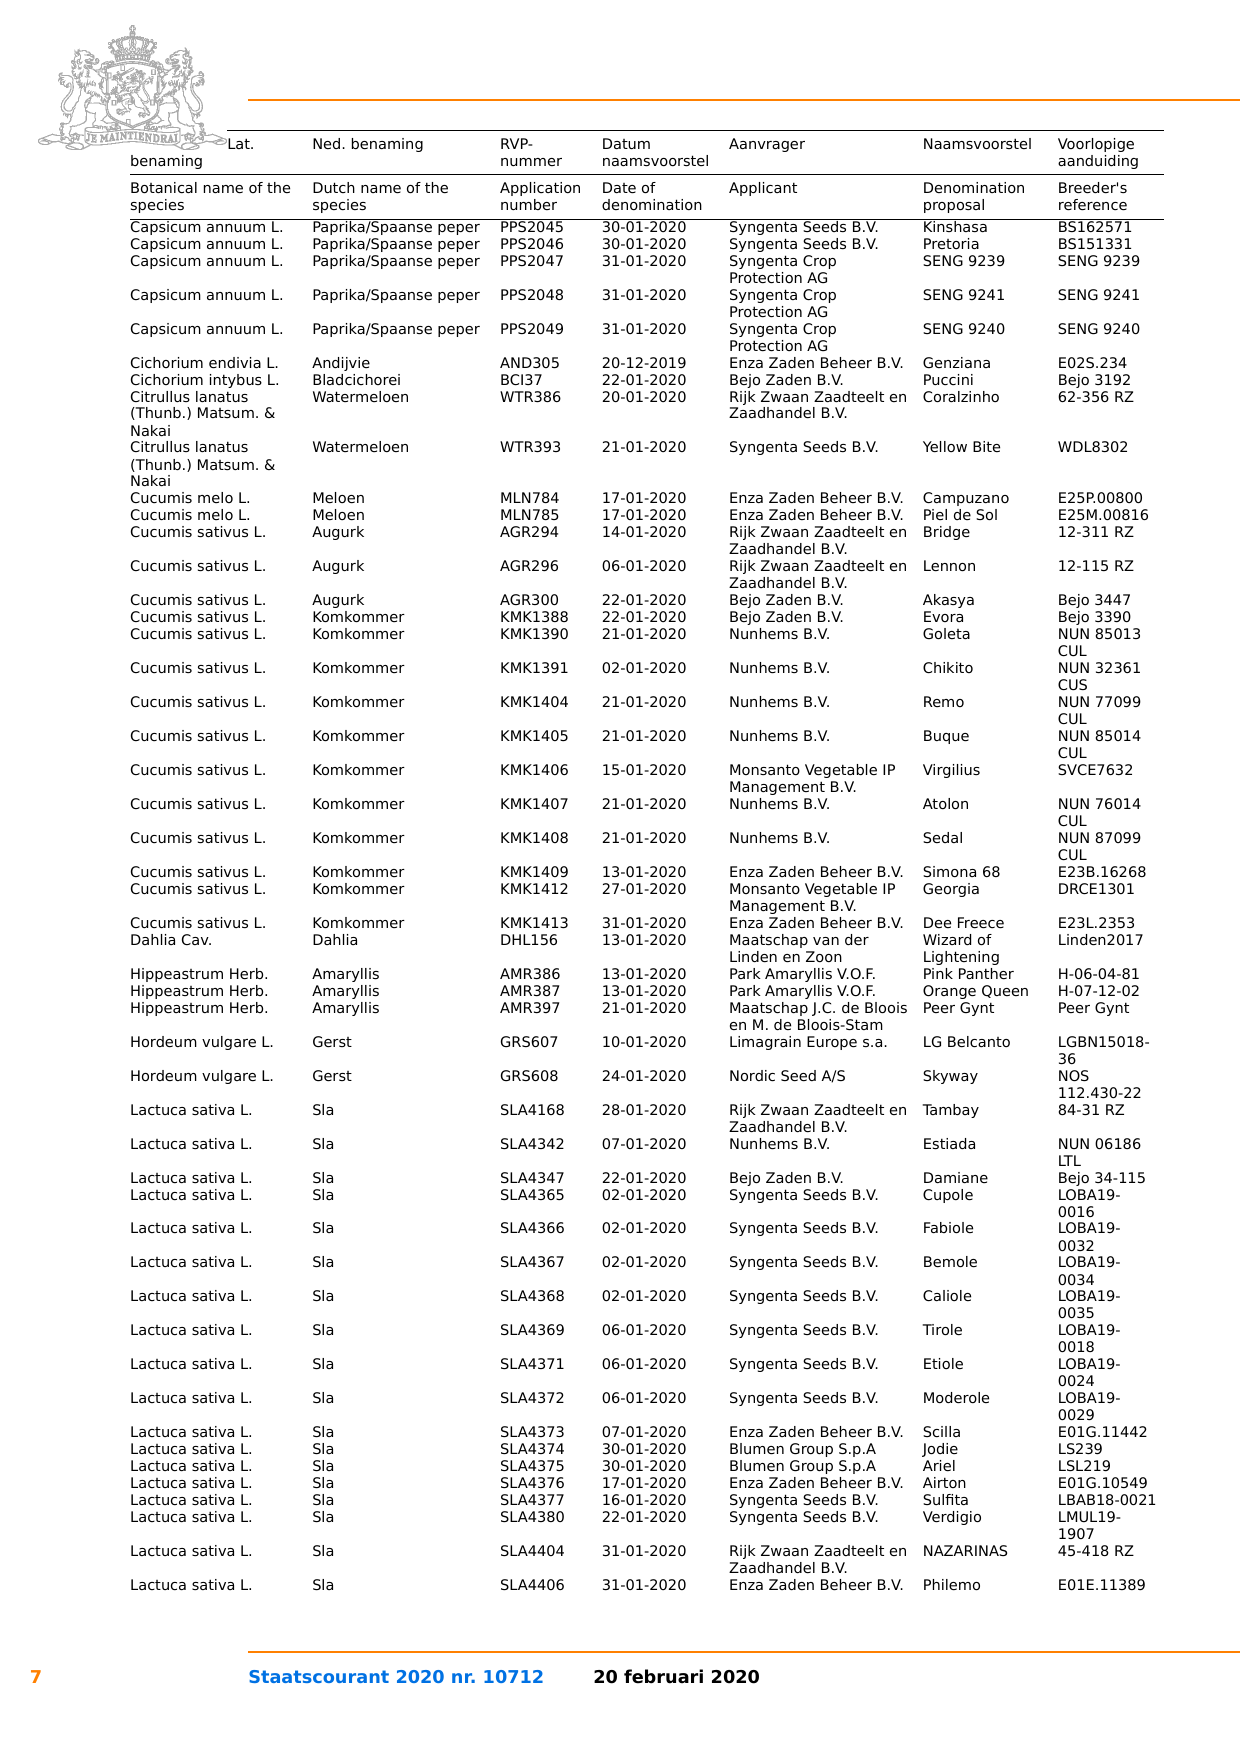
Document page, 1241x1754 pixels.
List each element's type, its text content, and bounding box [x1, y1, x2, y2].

table_cell Enza Zaden Beheer B.V. [723, 1424, 917, 1441]
table_cell Lennon [917, 558, 1052, 592]
table_cell SLA4365 [494, 1186, 596, 1220]
table_cell Tirole [917, 1322, 1052, 1356]
table_header Voorlopige aanduiding [1052, 131, 1163, 174]
table_cell AGR300 [494, 592, 596, 609]
table_cell GRS607 [494, 1034, 596, 1068]
table_cell Gerst [306, 1034, 494, 1068]
table_cell Syngenta Seeds B.V. [723, 236, 917, 253]
table_cell NUN 77099 CUL [1052, 694, 1163, 728]
table_cell PPS2046 [494, 236, 596, 253]
table_cell Lactuca sativa L. [130, 1492, 306, 1509]
table_cell Syngenta Seeds B.V. [723, 1186, 917, 1220]
table_header Aanvrager [723, 131, 917, 174]
table_cell Lactuca sativa L. [130, 1254, 306, 1288]
table_cell AMR386 [494, 966, 596, 983]
table_cell Lactuca sativa L. [130, 1356, 306, 1390]
table_cell Bejo 3192 [1052, 371, 1163, 388]
table_cell Tambay [917, 1102, 1052, 1136]
table_cell Syngenta Crop Protection AG [723, 287, 917, 321]
table_cell 30-01-2020 [596, 1441, 723, 1458]
table_cell Amaryllis [306, 966, 494, 983]
table_cell KMK1405 [494, 728, 596, 762]
table_cell Evora [917, 609, 1052, 626]
table_cell Cupole [917, 1186, 1052, 1220]
table_cell Syngenta Seeds B.V. [723, 1492, 917, 1509]
table_cell Syngenta Seeds B.V. [723, 1509, 917, 1543]
table_cell Caliole [917, 1288, 1052, 1322]
table_cell 30-01-2020 [596, 220, 723, 236]
table_cell LBAB18-0021 [1052, 1492, 1163, 1509]
table_cell Cucumis sativus L. [130, 609, 306, 626]
table_cell 30-01-2020 [596, 1458, 723, 1475]
table_header Naamsvoorstel [917, 131, 1052, 174]
table_cell Syngenta Seeds B.V. [723, 1288, 917, 1322]
table_cell Nunhems B.V. [723, 796, 917, 830]
table_cell WTR393 [494, 439, 596, 490]
table_cell PPS2047 [494, 253, 596, 287]
table_cell Lactuca sativa L. [130, 1509, 306, 1543]
table_cell Syngenta Seeds B.V. [723, 220, 917, 236]
table_cell Cucumis sativus L. [130, 592, 306, 609]
table_cell Enza Zaden Beheer B.V. [723, 1475, 917, 1492]
table_cell Virgilius [917, 762, 1052, 796]
table_cell 13-01-2020 [596, 864, 723, 881]
table_cell 22-01-2020 [596, 371, 723, 388]
table_cell Komkommer [306, 762, 494, 796]
table_cell Monsanto Vegetable IP Management B.V. [723, 762, 917, 796]
table_cell Enza Zaden Beheer B.V. [723, 864, 917, 881]
table_cell Chikito [917, 660, 1052, 694]
table_cell NUN 32361 CUS [1052, 660, 1163, 694]
table_cell 30-01-2020 [596, 236, 723, 253]
table_cell Ariel [917, 1458, 1052, 1475]
table_cell 21-01-2020 [596, 1000, 723, 1034]
table_cell H-07-12-02 [1052, 983, 1163, 1000]
table_cell SLA4342 [494, 1136, 596, 1169]
table_cell Cichorium intybus L. [130, 371, 306, 388]
table_cell KMK1408 [494, 830, 596, 864]
table_cell LMUL19-1907 [1052, 1509, 1163, 1543]
table_header RVP-nummer [494, 131, 596, 174]
table_cell Orange Queen [917, 983, 1052, 1000]
table_cell Nunhems B.V. [723, 660, 917, 694]
table_cell Lactuca sativa L. [130, 1441, 306, 1458]
table_cell Cucumis sativus L. [130, 626, 306, 660]
table_cell WTR386 [494, 389, 596, 439]
table_cell 20-01-2020 [596, 389, 723, 439]
table_cell LGBN15018-36 [1052, 1034, 1163, 1068]
table_cell 21-01-2020 [596, 626, 723, 660]
table_cell Akasya [917, 592, 1052, 609]
table_cell Gerst [306, 1068, 494, 1102]
table_cell Rijk Zwaan Zaadteelt en Zaadhandel B.V. [723, 558, 917, 592]
table_cell E02S.234 [1052, 355, 1163, 371]
table_cell BCI37 [494, 371, 596, 388]
table_cell Syngenta Seeds B.V. [723, 1220, 917, 1254]
table_cell Cucumis sativus L. [130, 728, 306, 762]
table_cell 16-01-2020 [596, 1492, 723, 1509]
table_cell AGR294 [494, 524, 596, 558]
table_cell LOBA19-0024 [1052, 1356, 1163, 1390]
table_cell 06-01-2020 [596, 1390, 723, 1424]
table_cell 21-01-2020 [596, 830, 723, 864]
table_cell NUN 85014 CUL [1052, 728, 1163, 762]
table_cell Bejo 34-115 [1052, 1170, 1163, 1186]
table_cell Bladcichorei [306, 371, 494, 388]
table_cell SENG 9240 [917, 321, 1052, 354]
table_cell Cucumis sativus L. [130, 660, 306, 694]
table_cell 12-115 RZ [1052, 558, 1163, 592]
table_cell Sla [306, 1458, 494, 1475]
table_cell 07-01-2020 [596, 1136, 723, 1169]
table_cell Sla [306, 1136, 494, 1169]
table_cell Syngenta Seeds B.V. [723, 439, 917, 490]
table_cell Sla [306, 1102, 494, 1136]
table_cell 31-01-2020 [596, 1543, 723, 1577]
table_cell AGR296 [494, 558, 596, 592]
table_cell Komkommer [306, 881, 494, 915]
table_cell 31-01-2020 [596, 253, 723, 287]
table_cell Enza Zaden Beheer B.V. [723, 507, 917, 524]
table_cell Jodie [917, 1441, 1052, 1458]
table_cell Moderole [917, 1390, 1052, 1424]
table_cell Enza Zaden Beheer B.V. [723, 355, 917, 371]
table_cell 20-12-2019 [596, 355, 723, 371]
table_cell 17-01-2020 [596, 1475, 723, 1492]
table_cell 13-01-2020 [596, 983, 723, 1000]
table_cell Paprika/Spaanse peper [306, 321, 494, 354]
table_cell Bejo 3390 [1052, 609, 1163, 626]
table_cell Sla [306, 1492, 494, 1509]
table_cell NUN 87099 CUL [1052, 830, 1163, 864]
table_cell Bejo Zaden B.V. [723, 371, 917, 388]
table_cell Lactuca sativa L. [130, 1136, 306, 1169]
table_cell Komkommer [306, 915, 494, 932]
table_cell Breeder's reference [1052, 175, 1163, 219]
table_cell 13-01-2020 [596, 932, 723, 966]
table_cell BS151331 [1052, 236, 1163, 253]
table_cell Park Amaryllis V.O.F. [723, 983, 917, 1000]
table_cell Etiole [917, 1356, 1052, 1390]
table_cell Sedal [917, 830, 1052, 864]
table_cell Komkommer [306, 626, 494, 660]
table_cell LOBA19-0032 [1052, 1220, 1163, 1254]
table_cell KMK1409 [494, 864, 596, 881]
table_cell Syngenta Seeds B.V. [723, 1390, 917, 1424]
table_cell Estiada [917, 1136, 1052, 1169]
table_cell Sla [306, 1254, 494, 1288]
table_cell SLA4367 [494, 1254, 596, 1288]
table_cell 21-01-2020 [596, 439, 723, 490]
table_cell Cichorium endivia L. [130, 355, 306, 371]
table_cell AMR397 [494, 1000, 596, 1034]
table_cell Cucumis melo L. [130, 507, 306, 524]
table_cell E01G.11442 [1052, 1424, 1163, 1441]
table_cell WDL8302 [1052, 439, 1163, 490]
table_header Lat. benaming [130, 131, 306, 174]
table_cell 21-01-2020 [596, 694, 723, 728]
table_cell Enza Zaden Beheer B.V. [723, 915, 917, 932]
table_cell 10-01-2020 [596, 1034, 723, 1068]
table_cell Pink Panther [917, 966, 1052, 983]
table_cell 06-01-2020 [596, 1356, 723, 1390]
table_cell NOS 112.430-22 [1052, 1068, 1163, 1102]
table_cell Dutch name of the species [306, 175, 494, 219]
table_cell Genziana [917, 355, 1052, 371]
table_cell Enza Zaden Beheer B.V. [723, 490, 917, 507]
table_cell AND305 [494, 355, 596, 371]
table_cell LOBA19-0016 [1052, 1186, 1163, 1220]
table_cell NUN 76014 CUL [1052, 796, 1163, 830]
table_cell Pretoria [917, 236, 1052, 253]
table_cell SLA4168 [494, 1102, 596, 1136]
table_cell KMK1406 [494, 762, 596, 796]
table_cell SLA4375 [494, 1458, 596, 1475]
table_cell E25M.00816 [1052, 507, 1163, 524]
table_cell 17-01-2020 [596, 507, 723, 524]
table_cell Campuzano [917, 490, 1052, 507]
table_cell 31-01-2020 [596, 915, 723, 932]
table_cell Cucumis sativus L. [130, 762, 306, 796]
table_cell Kinshasa [917, 220, 1052, 236]
table_cell DRCE1301 [1052, 881, 1163, 915]
table_cell Application number [494, 175, 596, 219]
table_cell Georgia [917, 881, 1052, 915]
table_cell Cucumis sativus L. [130, 558, 306, 592]
table_cell 28-01-2020 [596, 1102, 723, 1136]
table_cell 02-01-2020 [596, 1186, 723, 1220]
table_cell NUN 06186 LTL [1052, 1136, 1163, 1169]
table_cell LG Belcanto [917, 1034, 1052, 1068]
table_cell Hippeastrum Herb. [130, 966, 306, 983]
table_cell SLA4404 [494, 1543, 596, 1577]
table_cell Maatschap van der Linden en Zoon [723, 932, 917, 966]
table_cell Lactuca sativa L. [130, 1102, 306, 1136]
table_cell Botanical name of the species [130, 175, 306, 219]
table_cell E01G.10549 [1052, 1475, 1163, 1492]
table_cell 15-01-2020 [596, 762, 723, 796]
table_cell Nordic Seed A/S [723, 1068, 917, 1102]
table_cell Goleta [917, 626, 1052, 660]
table_cell Lactuca sativa L. [130, 1186, 306, 1220]
table_cell 84-31 RZ [1052, 1102, 1163, 1136]
table_cell KMK1390 [494, 626, 596, 660]
table_cell Komkommer [306, 796, 494, 830]
table_cell BS162571 [1052, 220, 1163, 236]
table_cell 06-01-2020 [596, 558, 723, 592]
table_cell Sla [306, 1475, 494, 1492]
table_cell Sla [306, 1390, 494, 1424]
table_cell Nunhems B.V. [723, 626, 917, 660]
table_cell 17-01-2020 [596, 490, 723, 507]
table_cell E23B.16268 [1052, 864, 1163, 881]
table_cell 22-01-2020 [596, 592, 723, 609]
table_cell Komkommer [306, 830, 494, 864]
table_cell Watermeloen [306, 439, 494, 490]
table_cell 13-01-2020 [596, 966, 723, 983]
table_cell SLA4371 [494, 1356, 596, 1390]
table_cell Blumen Group S.p.A [723, 1458, 917, 1475]
table_cell 31-01-2020 [596, 287, 723, 321]
table_cell Paprika/Spaanse peper [306, 236, 494, 253]
table_cell SENG 9239 [1052, 253, 1163, 287]
table_cell GRS608 [494, 1068, 596, 1102]
table_cell 22-01-2020 [596, 1509, 723, 1543]
table_cell SLA4372 [494, 1390, 596, 1424]
table_cell 14-01-2020 [596, 524, 723, 558]
table_cell LS239 [1052, 1441, 1163, 1458]
table_cell Bejo Zaden B.V. [723, 592, 917, 609]
table_cell Sla [306, 1356, 494, 1390]
table_cell Syngenta Crop Protection AG [723, 253, 917, 287]
table_cell Peer Gynt [1052, 1000, 1163, 1034]
table_cell NAZARINAS [917, 1543, 1052, 1577]
table_cell Dahlia [306, 932, 494, 966]
table_cell Airton [917, 1475, 1052, 1492]
table_cell SLA4366 [494, 1220, 596, 1254]
table_cell Denomination proposal [917, 175, 1052, 219]
table_cell Komkommer [306, 609, 494, 626]
table_cell NUN 85013 CUL [1052, 626, 1163, 660]
table_cell 07-01-2020 [596, 1424, 723, 1441]
table_cell Philemo [917, 1577, 1052, 1594]
table_cell PPS2048 [494, 287, 596, 321]
table_cell 31-01-2020 [596, 1577, 723, 1594]
table_cell Applicant [723, 175, 917, 219]
table_cell 21-01-2020 [596, 728, 723, 762]
table_cell 21-01-2020 [596, 796, 723, 830]
table_cell Capsicum annuum L. [130, 220, 306, 236]
table_cell Cucumis sativus L. [130, 864, 306, 881]
table_cell Buque [917, 728, 1052, 762]
table_cell KMK1391 [494, 660, 596, 694]
table_cell 12-311 RZ [1052, 524, 1163, 558]
table_cell Syngenta Crop Protection AG [723, 321, 917, 354]
table_cell Komkommer [306, 660, 494, 694]
table_cell 02-01-2020 [596, 660, 723, 694]
table_cell Peer Gynt [917, 1000, 1052, 1034]
table_cell Augurk [306, 558, 494, 592]
table_cell 45-418 RZ [1052, 1543, 1163, 1577]
table_cell 22-01-2020 [596, 609, 723, 626]
table_cell AMR387 [494, 983, 596, 1000]
table_cell Capsicum annuum L. [130, 253, 306, 287]
table_cell Meloen [306, 507, 494, 524]
table_cell Lactuca sativa L. [130, 1543, 306, 1577]
table_cell Lactuca sativa L. [130, 1288, 306, 1322]
table_cell SENG 9241 [917, 287, 1052, 321]
table_cell Lactuca sativa L. [130, 1458, 306, 1475]
table_cell 06-01-2020 [596, 1322, 723, 1356]
table_cell Capsicum annuum L. [130, 287, 306, 321]
table_cell Dahlia Cav. [130, 932, 306, 966]
table_cell Rijk Zwaan Zaadteelt en Zaadhandel B.V. [723, 1543, 917, 1577]
table_cell MLN784 [494, 490, 596, 507]
table_cell Lactuca sativa L. [130, 1424, 306, 1441]
table_cell SLA4377 [494, 1492, 596, 1509]
table_cell Sla [306, 1441, 494, 1458]
table_cell MLN785 [494, 507, 596, 524]
table_cell Hippeastrum Herb. [130, 1000, 306, 1034]
table_cell 24-01-2020 [596, 1068, 723, 1102]
table_cell Watermeloen [306, 389, 494, 439]
table_cell Cucumis sativus L. [130, 694, 306, 728]
table_cell Komkommer [306, 728, 494, 762]
table_cell 27-01-2020 [596, 881, 723, 915]
table_cell Sla [306, 1322, 494, 1356]
table_cell Rijk Zwaan Zaadteelt en Zaadhandel B.V. [723, 524, 917, 558]
table_cell SLA4369 [494, 1322, 596, 1356]
table_cell Cucumis sativus L. [130, 796, 306, 830]
table_cell Puccini [917, 371, 1052, 388]
table_cell Sla [306, 1220, 494, 1254]
table_cell SENG 9241 [1052, 287, 1163, 321]
table_cell Skyway [917, 1068, 1052, 1102]
table_cell Bemole [917, 1254, 1052, 1288]
table_cell Syngenta Seeds B.V. [723, 1254, 917, 1288]
table_cell 62-356 RZ [1052, 389, 1163, 439]
table_cell Sla [306, 1577, 494, 1594]
table_cell Augurk [306, 592, 494, 609]
table_cell Komkommer [306, 694, 494, 728]
table_cell Hippeastrum Herb. [130, 983, 306, 1000]
table_cell Andijvie [306, 355, 494, 371]
table_cell Lactuca sativa L. [130, 1390, 306, 1424]
table_cell Fabiole [917, 1220, 1052, 1254]
table_cell Nunhems B.V. [723, 694, 917, 728]
table_cell Atolon [917, 796, 1052, 830]
table_cell Amaryllis [306, 983, 494, 1000]
table_cell Scilla [917, 1424, 1052, 1441]
table_cell E23L.2353 [1052, 915, 1163, 932]
table_cell Enza Zaden Beheer B.V. [723, 1577, 917, 1594]
table_cell Maatschap J.C. de Bloois en M. de Bloois-Stam [723, 1000, 917, 1034]
table_cell SLA4376 [494, 1475, 596, 1492]
table_cell Nunhems B.V. [723, 1136, 917, 1169]
table_header Datum naamsvoorstel [596, 131, 723, 174]
table_cell PPS2045 [494, 220, 596, 236]
table_cell Dee Freece [917, 915, 1052, 932]
table_cell H-06-04-81 [1052, 966, 1163, 983]
table_cell Paprika/Spaanse peper [306, 287, 494, 321]
table_cell Date of denomination [596, 175, 723, 219]
table_cell Monsanto Vegetable IP Management B.V. [723, 881, 917, 915]
table_cell Nunhems B.V. [723, 728, 917, 762]
table_cell KMK1404 [494, 694, 596, 728]
table_cell SVCE7632 [1052, 762, 1163, 796]
table_cell SLA4406 [494, 1577, 596, 1594]
table_cell Capsicum annuum L. [130, 236, 306, 253]
table_cell 22-01-2020 [596, 1170, 723, 1186]
table_cell SENG 9239 [917, 253, 1052, 287]
table_cell 02-01-2020 [596, 1220, 723, 1254]
table_cell Yellow Bite [917, 439, 1052, 490]
table_cell Lactuca sativa L. [130, 1170, 306, 1186]
table_cell Syngenta Seeds B.V. [723, 1356, 917, 1390]
table_cell Lactuca sativa L. [130, 1577, 306, 1594]
table_cell Amaryllis [306, 1000, 494, 1034]
table_cell Paprika/Spaanse peper [306, 220, 494, 236]
table_cell Hordeum vulgare L. [130, 1068, 306, 1102]
table_cell Hordeum vulgare L. [130, 1034, 306, 1068]
table_cell Cucumis sativus L. [130, 524, 306, 558]
table_cell LSL219 [1052, 1458, 1163, 1475]
table_cell Remo [917, 694, 1052, 728]
table_cell Sla [306, 1424, 494, 1441]
table_cell Linden2017 [1052, 932, 1163, 966]
table_cell Lactuca sativa L. [130, 1475, 306, 1492]
table_cell Cucumis sativus L. [130, 915, 306, 932]
table_cell Simona 68 [917, 864, 1052, 881]
table_cell SLA4347 [494, 1170, 596, 1186]
table_cell Lactuca sativa L. [130, 1220, 306, 1254]
table_cell SLA4380 [494, 1509, 596, 1543]
table_cell Augurk [306, 524, 494, 558]
table_cell PPS2049 [494, 321, 596, 354]
table_cell Capsicum annuum L. [130, 321, 306, 354]
table_cell SLA4373 [494, 1424, 596, 1441]
table_cell KMK1412 [494, 881, 596, 915]
table_cell Nunhems B.V. [723, 830, 917, 864]
table_cell Paprika/Spaanse peper [306, 253, 494, 287]
table_cell SENG 9240 [1052, 321, 1163, 354]
table_cell SLA4368 [494, 1288, 596, 1322]
table_cell Sla [306, 1288, 494, 1322]
table_cell Cucumis melo L. [130, 490, 306, 507]
table_header Ned. benaming [306, 131, 494, 174]
table_cell Rijk Zwaan Zaadteelt en Zaadhandel B.V. [723, 1102, 917, 1136]
table_cell 02-01-2020 [596, 1254, 723, 1288]
table_cell Coralzinho [917, 389, 1052, 439]
picture [38, 25, 227, 150]
table_cell LOBA19-0018 [1052, 1322, 1163, 1356]
table_cell LOBA19-0029 [1052, 1390, 1163, 1424]
table_cell Cucumis sativus L. [130, 830, 306, 864]
table_cell Sla [306, 1543, 494, 1577]
table_cell Komkommer [306, 864, 494, 881]
table_cell Cucumis sativus L. [130, 881, 306, 915]
table_cell Bejo Zaden B.V. [723, 609, 917, 626]
table_cell Bejo 3447 [1052, 592, 1163, 609]
table_cell Wizard of Lightening [917, 932, 1052, 966]
table_cell Park Amaryllis V.O.F. [723, 966, 917, 983]
table_cell Verdigio [917, 1509, 1052, 1543]
table_cell Bridge [917, 524, 1052, 558]
table_cell Citrullus lanatus (Thunb.) Matsum. & Nakai [130, 439, 306, 490]
table_cell Sla [306, 1509, 494, 1543]
table_cell Limagrain Europe s.a. [723, 1034, 917, 1068]
table_cell Sla [306, 1186, 494, 1220]
table_cell Rijk Zwaan Zaadteelt en Zaadhandel B.V. [723, 389, 917, 439]
table_cell Blumen Group S.p.A [723, 1441, 917, 1458]
table_cell LOBA19-0035 [1052, 1288, 1163, 1322]
table_cell 31-01-2020 [596, 321, 723, 354]
table_cell E01E.11389 [1052, 1577, 1163, 1594]
table_cell DHL156 [494, 932, 596, 966]
table_cell Syngenta Seeds B.V. [723, 1322, 917, 1356]
table_cell E25P.00800 [1052, 490, 1163, 507]
table_cell LOBA19-0034 [1052, 1254, 1163, 1288]
table_cell Piel de Sol [917, 507, 1052, 524]
table_cell KMK1388 [494, 609, 596, 626]
table_cell KMK1413 [494, 915, 596, 932]
table_cell Meloen [306, 490, 494, 507]
table_cell Sla [306, 1170, 494, 1186]
table_cell Sulfita [917, 1492, 1052, 1509]
table_cell Lactuca sativa L. [130, 1322, 306, 1356]
table_cell KMK1407 [494, 796, 596, 830]
table_cell Damiane [917, 1170, 1052, 1186]
table_cell SLA4374 [494, 1441, 596, 1458]
table_cell Citrullus lanatus (Thunb.) Matsum. & Nakai [130, 389, 306, 439]
table_cell Bejo Zaden B.V. [723, 1170, 917, 1186]
table_cell 02-01-2020 [596, 1288, 723, 1322]
